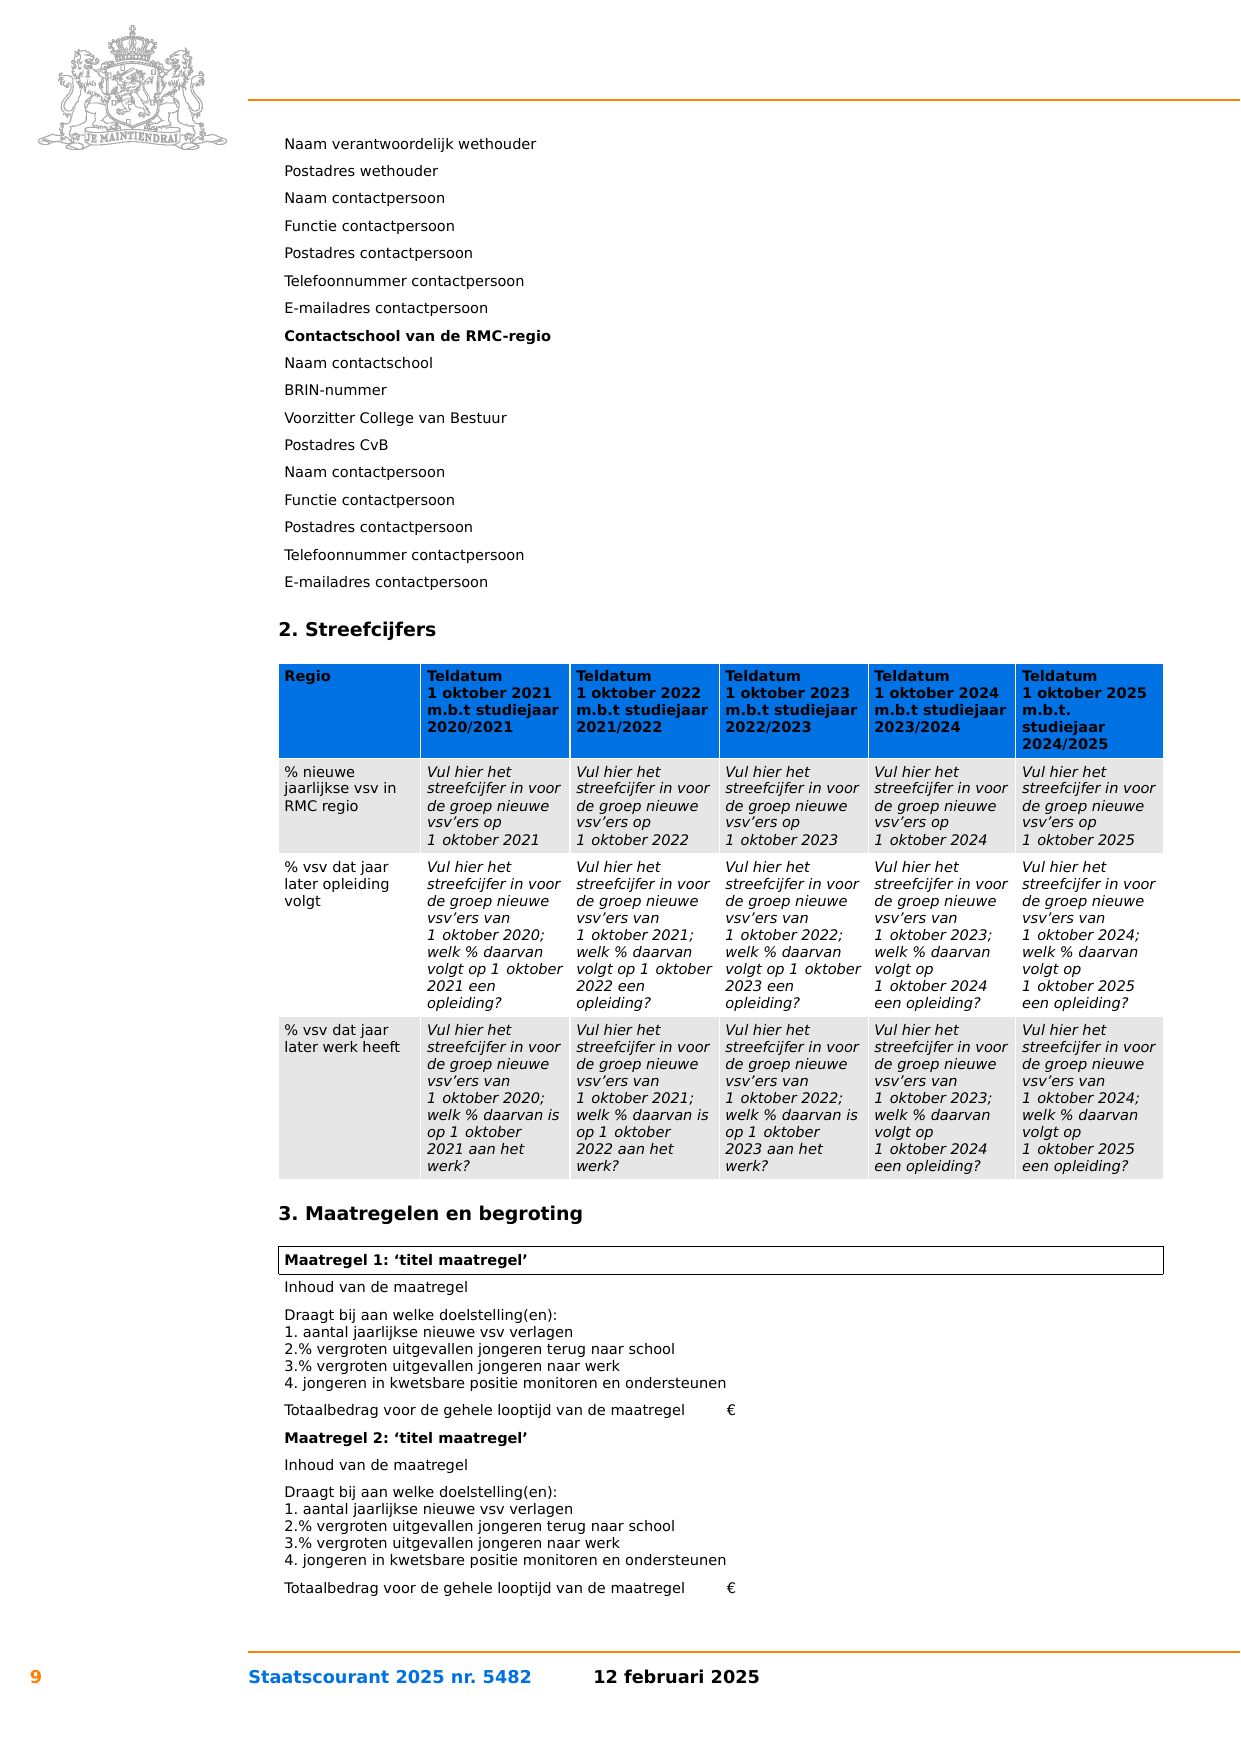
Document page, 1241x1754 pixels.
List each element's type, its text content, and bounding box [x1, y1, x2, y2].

table_cell [721, 432, 1163, 459]
table_cell Draagt bij aan welke doelstelling(en): 1. aantal jaarlijkse nieuwe vsv verlagen 2.% vergroten uitgevallen jongeren terug naar school 3.% vergroten uitgevallen jongeren naar werk 4. jongeren in kwetsbare positie monitoren en ondersteunen [279, 1302, 1163, 1396]
table_cell Postadres contactpersoon [279, 515, 720, 541]
table_cell [721, 241, 1163, 267]
subtitle 2. Streefcijfers [278, 618, 1163, 641]
table_cell Vul hier het streefcijfer in voor de groep nieuwe vsv’ers van 1 oktober 2023; welk % daarvan volgt op 1 oktober 2024 een opleiding? [869, 854, 1015, 1016]
table_cell [721, 295, 1163, 322]
table_cell € [721, 1398, 1163, 1424]
table_cell Functie contactpersoon [279, 213, 720, 239]
table_cell Postadres contactpersoon [279, 241, 720, 267]
table_header Teldatum 1 oktober 2024 m.b.t studiejaar 2023/2024 [869, 664, 1015, 758]
table_header Teldatum 1 oktober 2023 m.b.t studiejaar 2022/2023 [720, 664, 868, 758]
table_cell [721, 186, 1163, 212]
table_cell Vul hier het streefcijfer in voor de groep nieuwe vsv’ers van 1 oktober 2024; welk % daarvan volgt op 1 oktober 2025 een opleiding? [1016, 854, 1163, 1016]
table_cell [721, 378, 1163, 404]
table_cell Postadres CvB [279, 432, 720, 459]
table_cell € [721, 1575, 1163, 1601]
table_cell % nieuwe jaarlijkse vsv in RMC regio [279, 759, 420, 853]
table_cell Vul hier het streefcijfer in voor de groep nieuwe vsv’ers van 1 oktober 2024; welk % daarvan volgt op 1 oktober 2025 een opleiding? [1016, 1017, 1163, 1179]
table_cell [721, 405, 1163, 431]
table_cell Vul hier het streefcijfer in voor de groep nieuwe vsv’ers op 1 oktober 2023 [720, 759, 868, 853]
table_cell Naam contactpersoon [279, 186, 720, 212]
table_cell [721, 515, 1163, 541]
table_cell [721, 460, 1163, 486]
table_cell Naam verantwoordelijk wethouder [279, 131, 720, 157]
table_cell Vul hier het streefcijfer in voor de groep nieuwe vsv’ers van 1 oktober 2020; welk % daarvan is op 1 oktober 2021 aan het werk? [421, 1017, 569, 1179]
table_cell Vul hier het streefcijfer in voor de groep nieuwe vsv’ers op 1 oktober 2025 [1016, 759, 1163, 853]
table_cell Totaalbedrag voor de gehele looptijd van de maatregel [279, 1398, 720, 1424]
table_cell E-mailadres contactpersoon [279, 569, 720, 596]
table_header Teldatum 1 oktober 2025 m.b.t. studiejaar 2024/2025 [1016, 664, 1163, 758]
table_cell BRIN-nummer [279, 378, 720, 404]
table_cell Vul hier het streefcijfer in voor de groep nieuwe vsv’ers van 1 oktober 2023; welk % daarvan volgt op 1 oktober 2024 een opleiding? [869, 1017, 1015, 1179]
subtitle 3. Maatregelen en begroting [278, 1202, 1163, 1224]
table_cell % vsv dat jaar later werk heeft [279, 1017, 420, 1179]
table_cell Vul hier het streefcijfer in voor de groep nieuwe vsv’ers van 1 oktober 2021; welk % daarvan is op 1 oktober 2022 aan het werk? [571, 1017, 719, 1179]
table_cell Telefoonnummer contactpersoon [279, 268, 720, 294]
table_cell Draagt bij aan welke doelstelling(en): 1. aantal jaarlijkse nieuwe vsv verlagen 2.% vergroten uitgevallen jongeren terug naar school 3.% vergroten uitgevallen jongeren naar werk 4. jongeren in kwetsbare positie monitoren en ondersteunen [279, 1480, 1163, 1574]
table_cell Vul hier het streefcijfer in voor de groep nieuwe vsv’ers op 1 oktober 2022 [571, 759, 719, 853]
table_cell Vul hier het streefcijfer in voor de groep nieuwe vsv’ers van 1 oktober 2020; welk % daarvan volgt op 1 oktober 2021 een opleiding? [421, 854, 569, 1016]
table_cell [721, 350, 1163, 376]
table_cell Naam contactpersoon [279, 460, 720, 486]
table_cell Inhoud van de maatregel [279, 1275, 1163, 1301]
picture [38, 25, 227, 150]
table_header Maatregel 1: ‘titel maatregel’ [279, 1247, 1163, 1274]
table_cell [721, 131, 1163, 157]
table_header Regio [279, 664, 420, 758]
table_cell Vul hier het streefcijfer in voor de groep nieuwe vsv’ers op 1 oktober 2024 [869, 759, 1015, 853]
table_header Teldatum 1 oktober 2022 m.b.t studiejaar 2021/2022 [571, 664, 719, 758]
table_cell Vul hier het streefcijfer in voor de groep nieuwe vsv’ers op 1 oktober 2021 [421, 759, 569, 853]
table_cell Postadres wethouder [279, 158, 720, 185]
table_cell Voorzitter College van Bestuur [279, 405, 720, 431]
table_cell [721, 569, 1163, 596]
table_cell [721, 542, 1163, 568]
table_cell % vsv dat jaar later opleiding volgt [279, 854, 420, 1016]
table_cell Inhoud van de maatregel [279, 1452, 1163, 1478]
table_cell Vul hier het streefcijfer in voor de groep nieuwe vsv’ers van 1 oktober 2021; welk % daarvan volgt op 1 oktober 2022 een opleiding? [571, 854, 719, 1016]
table_cell E-mailadres contactpersoon [279, 295, 720, 322]
table_cell [721, 268, 1163, 294]
table_cell [721, 213, 1163, 239]
table_cell [721, 487, 1163, 513]
table_cell Totaalbedrag voor de gehele looptijd van de maatregel [279, 1575, 720, 1601]
table_cell Vul hier het streefcijfer in voor de groep nieuwe vsv’ers van 1 oktober 2022; welk % daarvan is op 1 oktober 2023 aan het werk? [720, 1017, 868, 1179]
table_cell Maatregel 2: ‘titel maatregel’ [279, 1425, 1163, 1451]
table_header Teldatum 1 oktober 2021 m.b.t studiejaar 2020/2021 [421, 664, 569, 758]
table_cell Vul hier het streefcijfer in voor de groep nieuwe vsv’ers van 1 oktober 2022; welk % daarvan volgt op 1 oktober 2023 een opleiding? [720, 854, 868, 1016]
table_cell Telefoonnummer contactpersoon [279, 542, 720, 568]
table_cell Naam contactschool [279, 350, 720, 376]
table_cell Contactschool van de RMC-regio [279, 323, 1163, 349]
table_cell Functie contactpersoon [279, 487, 720, 513]
table_cell [721, 158, 1163, 185]
